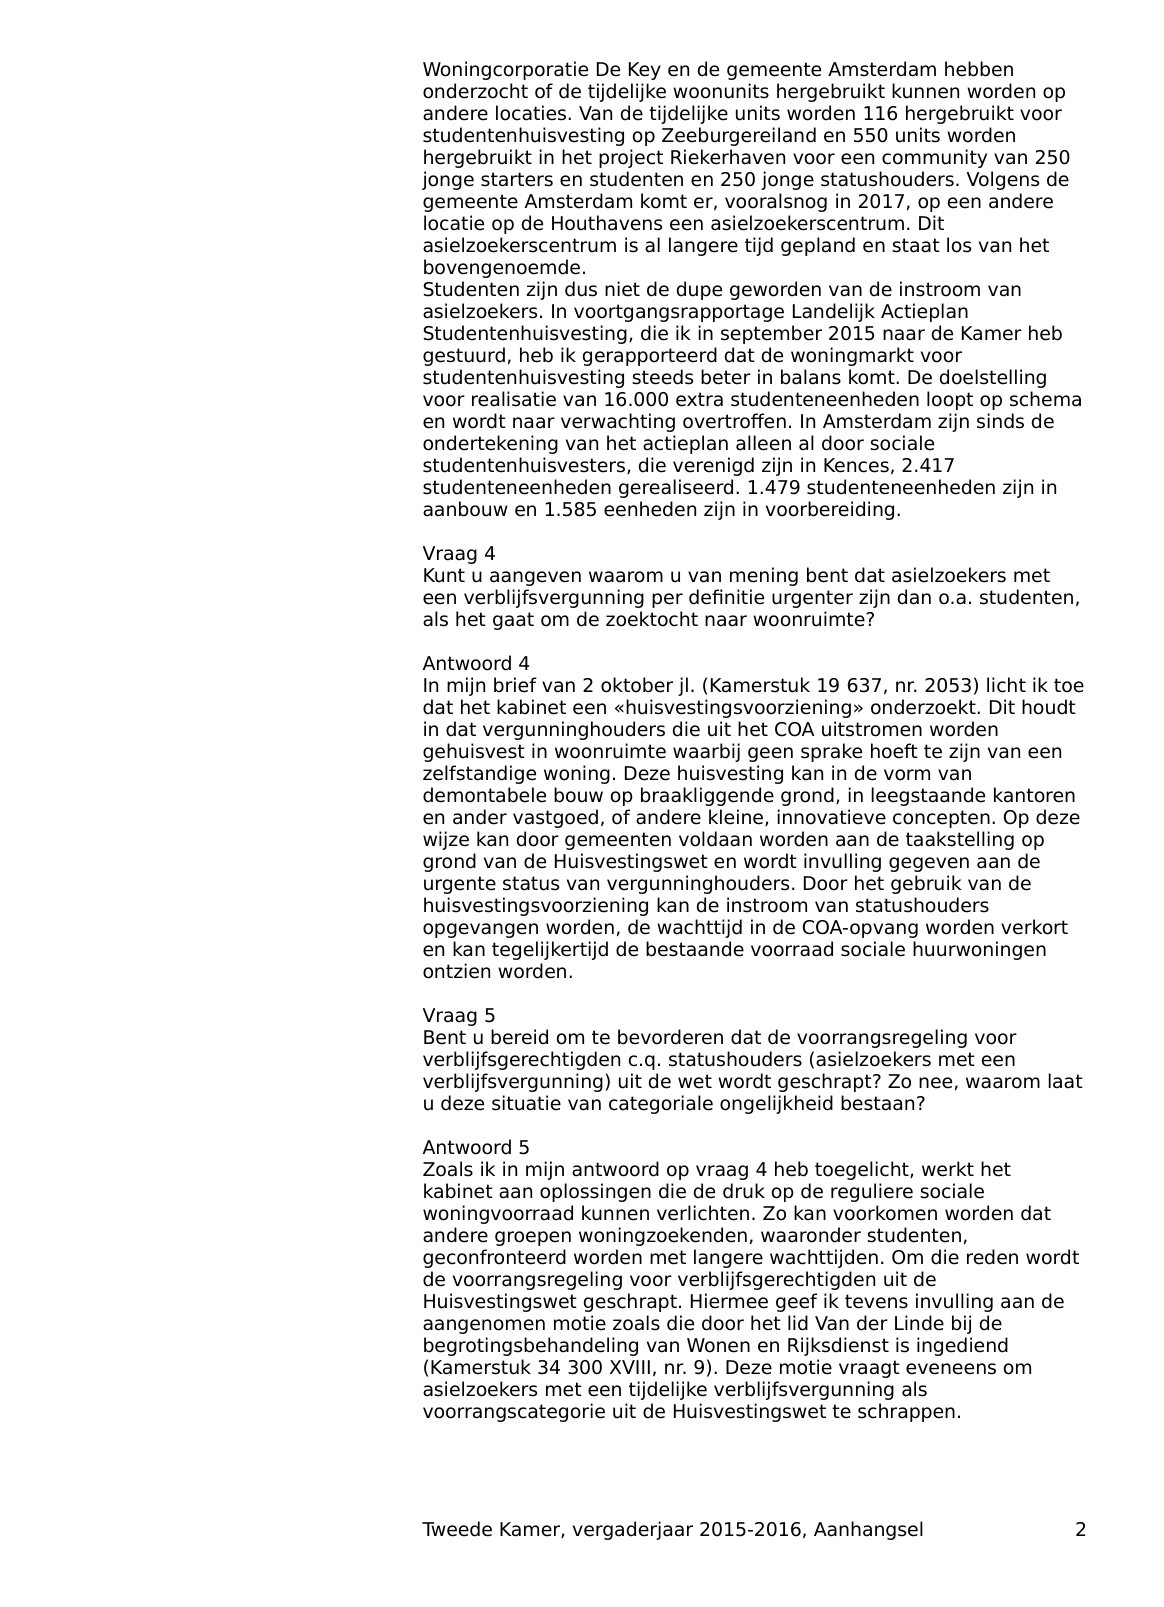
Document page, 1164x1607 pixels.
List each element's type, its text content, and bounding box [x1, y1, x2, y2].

text Bent u bereid om te bevorderen dat de voorrangsregeling voor verblijfsgerechtigden c.q. statushouders (asielzoekers met een verblijfsvergunning) uit de wet wordt geschrapt? Zo nee, waarom laat u deze situatie van categoriale ongelijkheid bestaan? [422, 1027, 1087, 1115]
text In mijn brief van 2 oktober jl. (Kamerstuk 19 637, nr. 2053) licht ik toe dat het kabinet een «huisvestingsvoorziening» onderzoekt. Dit houdt in dat vergunninghouders die uit het COA uitstromen worden gehuisvest in woonruimte waarbij geen sprake hoeft te zijn van een zelfstandige woning. Deze huisvesting kan in de vorm van demontabele bouw op braakliggende grond, in leegstaande kantoren en ander vastgoed, of andere kleine, innovatieve concepten. Op deze wijze kan door gemeenten voldaan worden aan de taakstelling op grond van de Huisvestingswet en wordt invulling gegeven aan de urgente status van vergunninghouders. Door het gebruik van de huisvestingsvoorziening kan de instroom van statushouders opgevangen worden, de wachttijd in de COA-opvang worden verkort en kan tegelijkertijd de bestaande voorraad sociale huurwoningen ontzien worden. [422, 675, 1087, 983]
text Antwoord 4 [422, 653, 1087, 675]
text Studenten zijn dus niet de dupe geworden van de instroom van asielzoekers. In voortgangsrapportage Landelijk Actieplan Studentenhuisvesting, die ik in september 2015 naar de Kamer heb gestuurd, heb ik gerapporteerd dat de woningmarkt voor studentenhuisvesting steeds beter in balans komt. De doelstelling voor realisatie van 16.000 extra studenteneenheden loopt op schema en wordt naar verwachting overtroffen. In Amsterdam zijn sinds de ondertekening van het actieplan alleen al door sociale studentenhuisvesters, die verenigd zijn in Kences, 2.417 studenteneenheden gerealiseerd. 1.479 studenteneenheden zijn in aanbouw en 1.585 eenheden zijn in voorbereiding. [422, 279, 1087, 521]
text Woningcorporatie De Key en de gemeente Amsterdam hebben onderzocht of de tijdelijke woonunits hergebruikt kunnen worden op andere locaties. Van de tijdelijke units worden 116 hergebruikt voor studentenhuisvesting op Zeeburgereiland en 550 units worden hergebruikt in het project Riekerhaven voor een community van 250 jonge starters en studenten en 250 jonge statushouders. Volgens de gemeente Amsterdam komt er, vooralsnog in 2017, op een andere locatie op de Houthavens een asielzoekerscentrum. Dit asielzoekerscentrum is al langere tijd gepland en staat los van het bovengenoemde. [422, 59, 1087, 279]
text Vraag 4 [422, 543, 1087, 565]
text Vraag 5 [422, 1005, 1087, 1027]
text Kunt u aangeven waarom u van mening bent dat asielzoekers met een verblijfsvergunning per definitie urgenter zijn dan o.a. studenten, als het gaat om de zoektocht naar woonruimte? [422, 565, 1087, 631]
text Zoals ik in mijn antwoord op vraag 4 heb toegelicht, werkt het kabinet aan oplossingen die de druk op de reguliere sociale woningvoorraad kunnen verlichten. Zo kan voorkomen worden dat andere groepen woningzoekenden, waaronder studenten, geconfronteerd worden met langere wachttijden. Om die reden wordt de voorrangsregeling voor verblijfsgerechtigden uit de Huisvestingswet geschrapt. Hiermee geef ik tevens invulling aan de aangenomen motie zoals die door het lid Van der Linde bij de begrotingsbehandeling van Wonen en Rijksdienst is ingediend (Kamerstuk 34 300 XVIII, nr. 9). Deze motie vraagt eveneens om asielzoekers met een tijdelijke verblijfsvergunning als voorrangscategorie uit de Huisvestingswet te schrappen. [422, 1159, 1087, 1423]
text Antwoord 5 [422, 1137, 1087, 1159]
